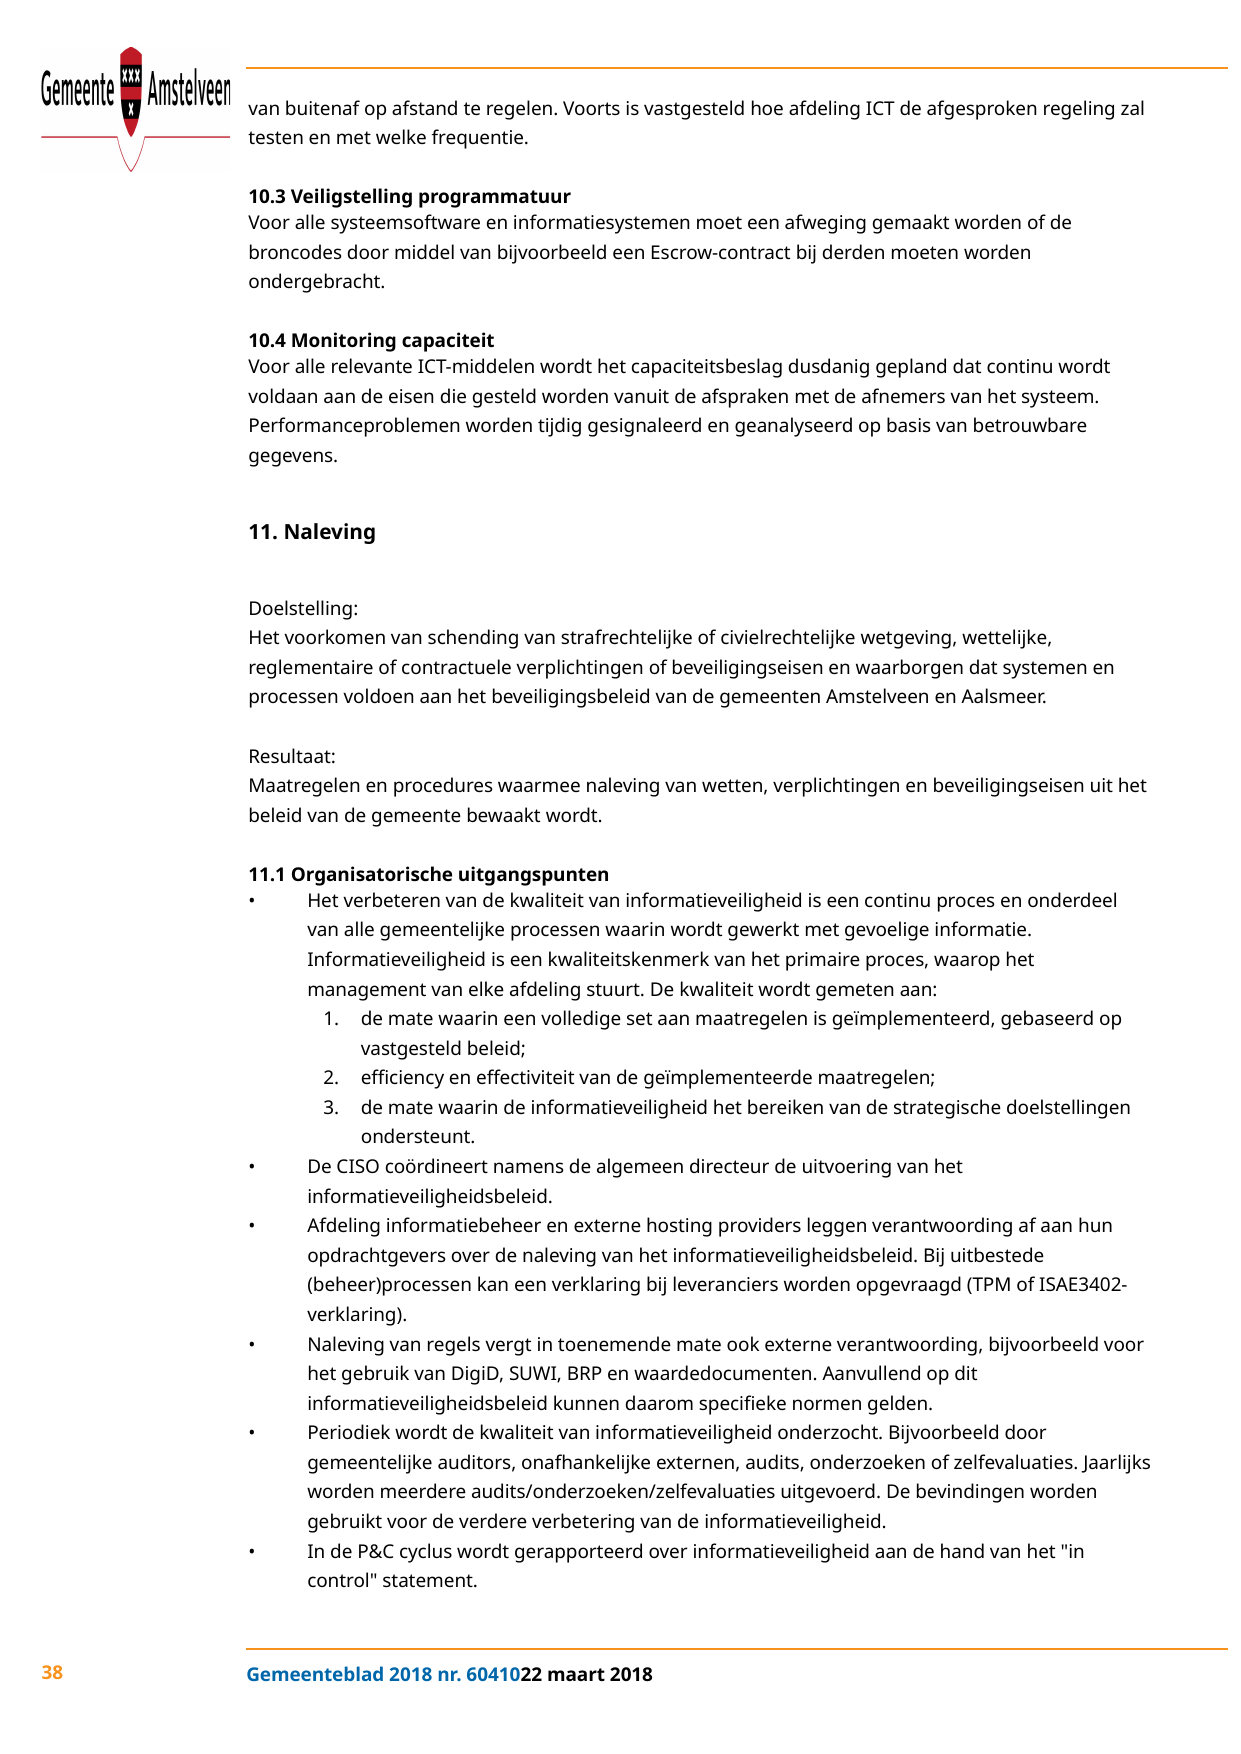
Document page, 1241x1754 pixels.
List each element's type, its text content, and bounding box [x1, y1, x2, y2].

list Naleving van regels vergt in toenemende mate ook externe verantwoording, bijvoorbeeld voor het gebruik van DigiD, SUWI, BRP en waardedocumenten. Aanvullend op dit informatieveiligheidsbeleid kunnen daarom specifieke normen gelden. [248, 1331, 1152, 1416]
list De CISO coördineert namens de algemeen directeur de uitvoering van het informatieveiligheidsbeleid. [248, 1153, 1152, 1208]
text Voor alle relevante ICT-middelen wordt het capaciteitsbeslag dusdanig gepland dat continu wordt voldaan aan de eisen die gesteld worden vanuit de afspraken met de afnemers van het systeem. Performanceproblemen worden tijdig gesignaleerd en geanalyseerd op basis van betrouwbare gegevens. [248, 353, 1152, 468]
text 11.1 Organisatorische uitgangspunten [248, 861, 1152, 887]
text Maatregelen en procedures waarmee naleving van wetten, verplichtingen en beveiligingseisen uit het beleid van de gemeente bewaakt wordt. [248, 772, 1152, 828]
list de mate waarin een volledige set aan maatregelen is geïmplementeerd, gebaseerd op vastgesteld beleid; [323, 1005, 1152, 1061]
text Doelstelling: [248, 595, 1152, 621]
text 11. Naleving [248, 517, 1152, 546]
text van buitenaf op afstand te regelen. Voorts is vastgesteld hoe afdeling ICT de afgesproken regeling zal testen en met welke frequentie. [248, 95, 1152, 150]
text Voor alle systeemsoftware en informatiesystemen moet een afweging gemaakt worden of de broncodes door middel van bijvoorbeeld een Escrow-contract bij derden moeten worden ondergebracht. [248, 209, 1152, 294]
picture [41, 47, 231, 172]
list Periodiek wordt de kwaliteit van informatieveiligheid onderzocht. Bijvoorbeeld door gemeentelijke auditors, onafhankelijke externen, audits, onderzoeken of zelfevaluaties. Jaarlijks worden meerdere audits/onderzoeken/zelfevaluaties uitgevoerd. De bevindingen worden gebruikt voor de verdere verbetering van de informatieveiligheid. [248, 1419, 1152, 1534]
text Het voorkomen van schending van strafrechtelijke of civielrechtelijke wetgeving, wettelijke, reglementaire of contractuele verplichtingen of beveiligingseisen en waarborgen dat systemen en processen voldoen aan het beveiligingsbeleid van de gemeenten Amstelveen en Aalsmeer. [248, 624, 1152, 709]
list Afdeling informatiebeheer en externe hosting providers leggen verantwoording af aan hun opdrachtgevers over de naleving van het informatieveiligheidsbeleid. Bij uitbestede (beheer)processen kan een verklaring bij leveranciers worden opgevraagd (TPM of ISAE3402-verklaring). [248, 1212, 1152, 1327]
list de mate waarin de informatieveiligheid het bereiken van de strategische doelstellingen ondersteunt. [323, 1094, 1152, 1149]
list efficiency en effectiviteit van de geïmplementeerde maatregelen; [323, 1064, 1152, 1090]
list Het verbeteren van de kwaliteit van informatieveiligheid is een continu proces en onderdeel van alle gemeentelijke processen waarin wordt gewerkt met gevoelige informatie. Informatieveiligheid is een kwaliteitskenmerk van het primaire proces, waarop het management van elke afdeling stuurt. De kwaliteit wordt gemeten aan: [248, 887, 1152, 1001]
list In de P&C cyclus wordt gerapporteerd over informatieveiligheid aan de hand van het "in control" statement. [248, 1538, 1152, 1593]
text 10.4 Monitoring capaciteit [248, 328, 1152, 353]
text 10.3 Veiligstelling programmatuur [248, 183, 1152, 209]
text Resultaat: [248, 743, 1152, 769]
